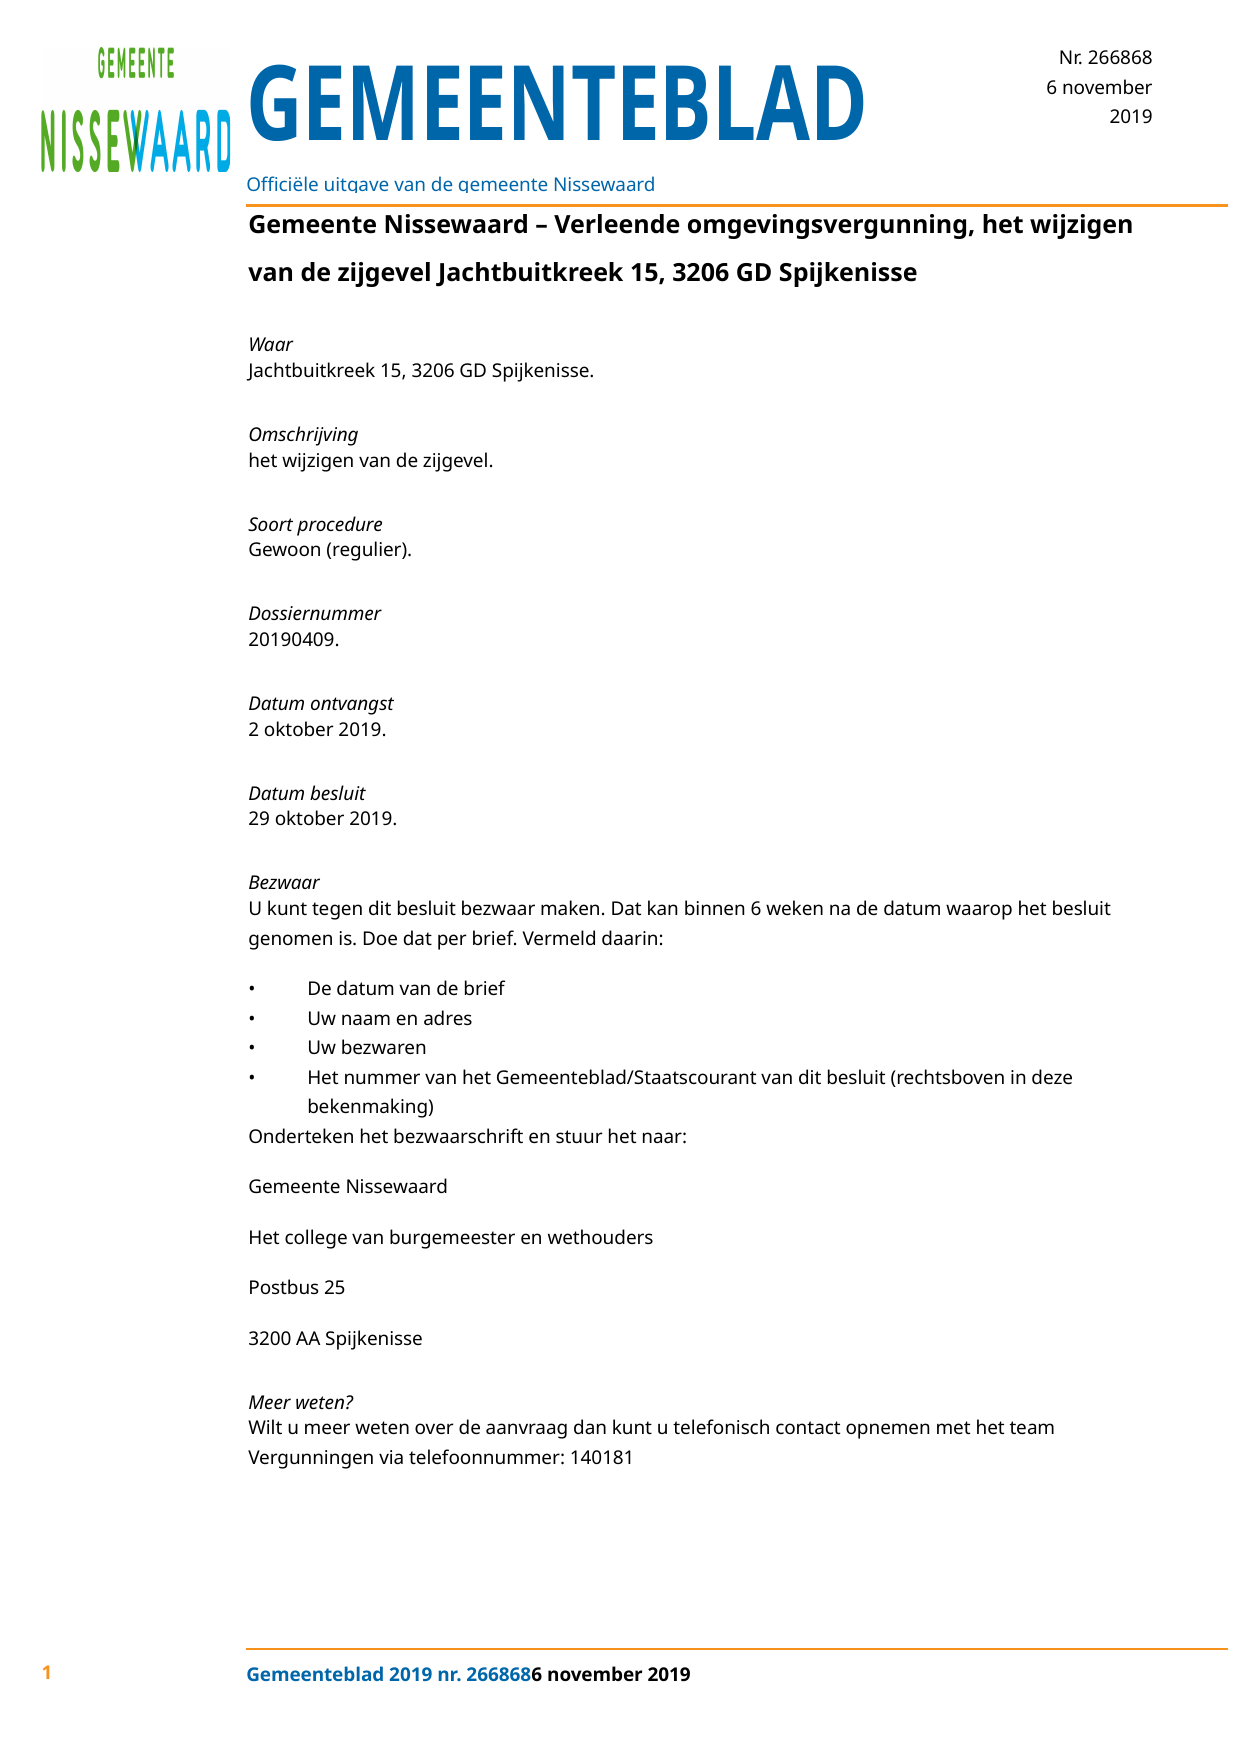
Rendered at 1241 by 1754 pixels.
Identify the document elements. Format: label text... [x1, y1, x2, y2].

list Uw naam en adres [248, 1005, 1152, 1031]
list Uw bezwaren [248, 1034, 1152, 1060]
picture [201, 122, 206, 138]
text Gemeente Nissewaard – Verleende omgevingsvergunning, het wijzigen van de zijgevel Jachtbuitkreek 15, 3206 GD Spijkenisse [248, 207, 1152, 288]
text Datum besluit [248, 780, 1152, 806]
text Postbus 25 [248, 1274, 1152, 1300]
text Dossiernummer [248, 601, 1152, 626]
picture [200, 151, 206, 172]
list Het nummer van het Gemeenteblad/Staatscourant van dit besluit (rechtsboven in deze bekenmaking) [248, 1064, 1152, 1119]
text Gemeente Nissewaard [248, 1174, 1152, 1199]
text Soort procedure [248, 511, 1152, 537]
text 3200 AA Spijkenisse [248, 1325, 1152, 1351]
text 2 oktober 2019. [248, 716, 1152, 742]
text Meer weten? [248, 1389, 1152, 1414]
text het wijzigen van de zijgevel. [248, 447, 1152, 473]
picture [176, 157, 187, 172]
list De datum van de brief [248, 975, 1152, 1001]
text Het college van burgemeester en wethouders [248, 1224, 1152, 1250]
text Gewoon (regulier). [248, 537, 1152, 562]
text U kunt tegen dit besluit bezwaar maken. Dat kan binnen 6 weken na de datum waarop het besluit genomen is. Doe dat per brief. Vermeld daarin: [248, 895, 1152, 951]
text Datum ontvangst [248, 690, 1152, 716]
picture [222, 122, 227, 160]
text Waar [248, 331, 1152, 357]
picture [154, 157, 165, 172]
text 29 oktober 2019. [248, 806, 1152, 831]
text Wilt u meer weten over de aanvraag dan kunt u telefonisch contact opnemen met het team Vergunningen via telefoonnummer: 140181 [248, 1414, 1152, 1470]
text Bezwaar [248, 869, 1152, 895]
text Onderteken het bezwaarschrift en stuur het naar: [248, 1123, 1152, 1149]
text Omschrijving [248, 421, 1152, 447]
picture [41, 47, 231, 172]
text 20190409. [248, 626, 1152, 652]
text Jachtbuitkreek 15, 3206 GD Spijkenisse. [248, 357, 1152, 383]
